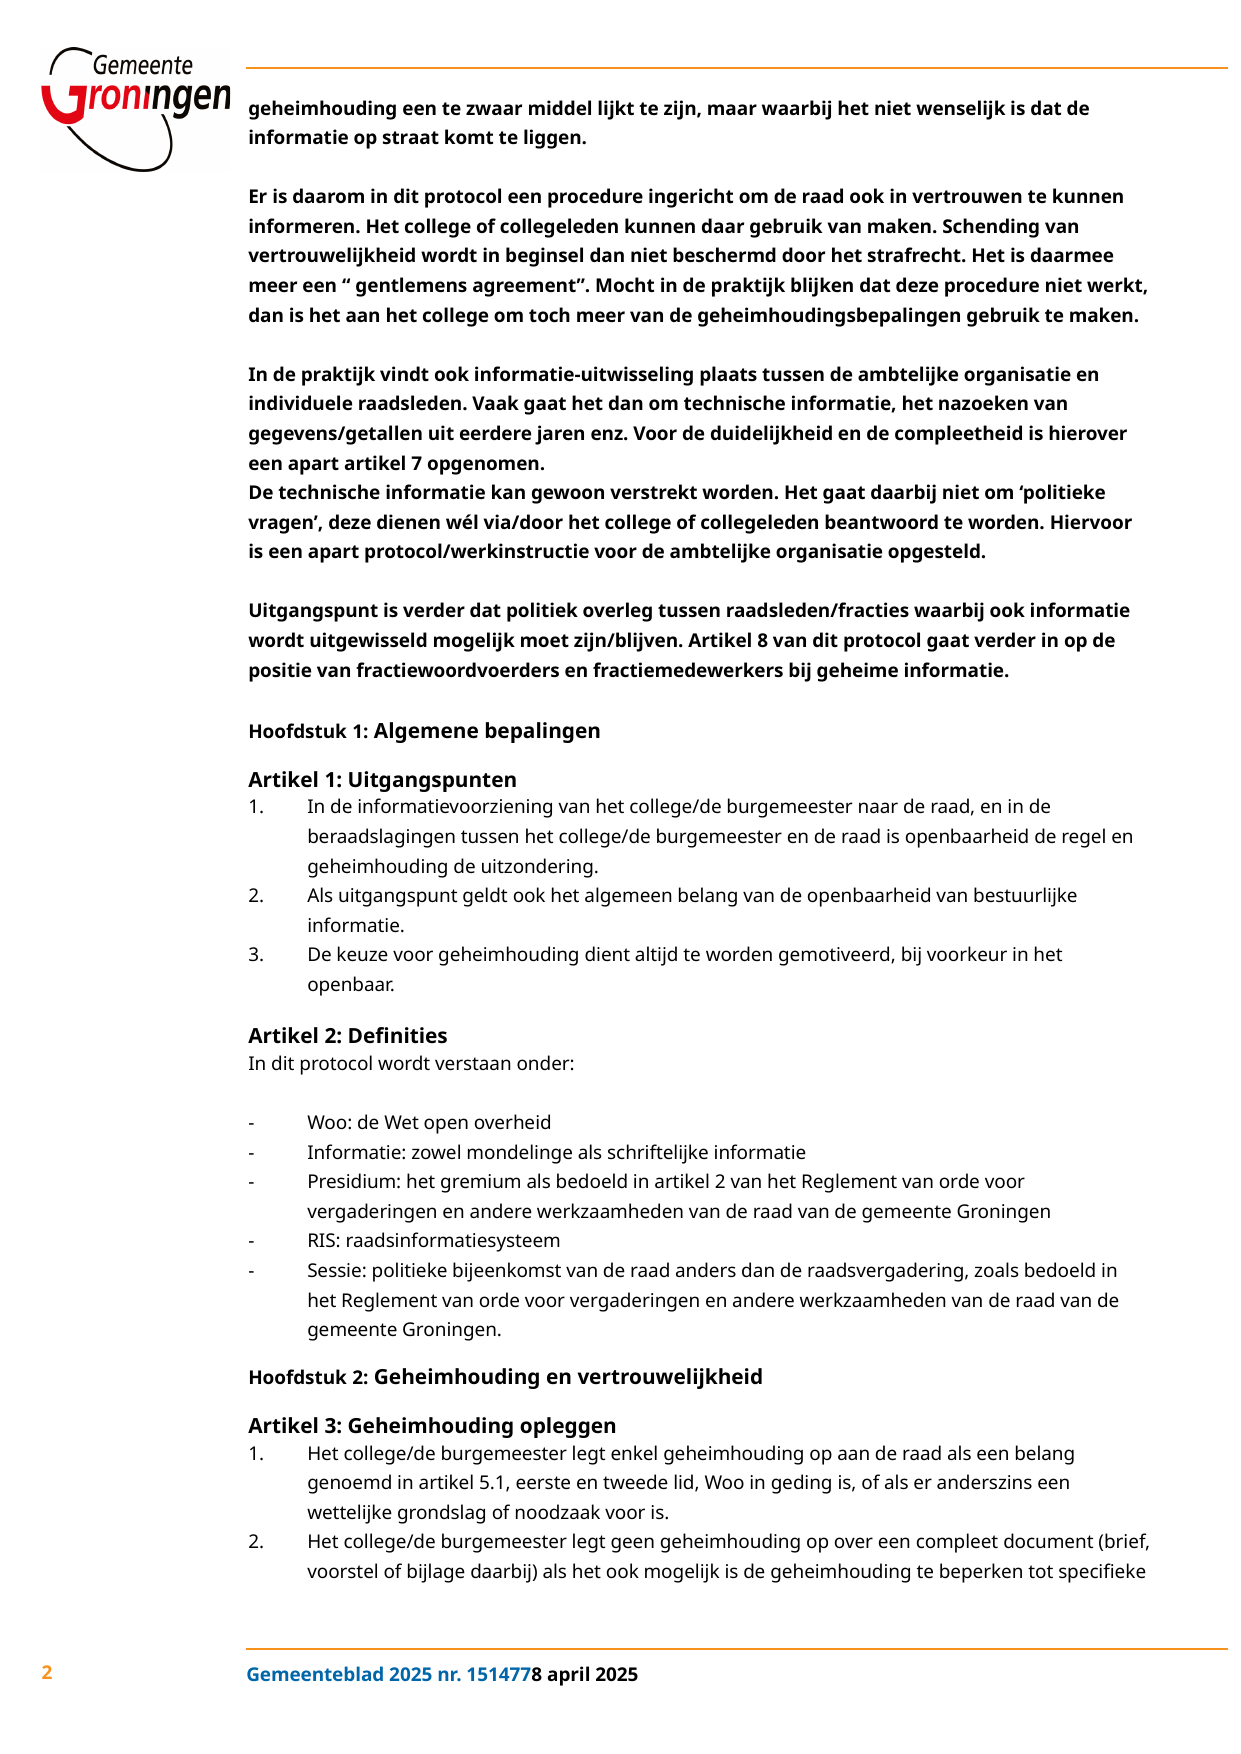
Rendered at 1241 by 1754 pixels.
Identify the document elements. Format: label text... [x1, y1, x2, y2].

list De keuze voor geheimhouding dient altijd te worden gemotiveerd, bij voorkeur in het openbaar. [248, 942, 1152, 997]
text Uitgangspunt is verder dat politiek overleg tussen raadsleden/fracties waarbij ook informatie wordt uitgewisseld mogelijk moet zijn/blijven. Artikel 8 van dit protocol gaat verder in op de positie van fractiewoordvoerders en fractiemedewerkers bij geheime informatie. [248, 598, 1152, 683]
list Informatie: zowel mondelinge als schriftelijke informatie [248, 1139, 1152, 1164]
list Sessie: politieke bijeenkomst van de raad anders dan de raadsvergadering, zoals bedoeld in het Reglement van orde voor vergaderingen en andere werkzaamheden van de raad van de gemeente Groningen. [248, 1257, 1152, 1342]
list Het college/de burgemeester legt geen geheimhouding op over een compleet document (brief, voorstel of bijlage daarbij) als het ook mogelijk is de geheimhouding te beperken tot specifieke [248, 1528, 1152, 1584]
text Hoofdstuk 1: Algemene bepalingen [248, 716, 1152, 744]
text Artikel 3: Geheimhouding opleggen [248, 1411, 1152, 1440]
list Woo: de Wet open overheid [248, 1109, 1152, 1135]
picture [41, 47, 231, 172]
list Presidium: het gremium als bedoeld in artikel 2 van het Reglement van orde voor vergaderingen en andere werkzaamheden van de raad van de gemeente Groningen [248, 1168, 1152, 1224]
list Als uitgangspunt geldt ook het algemeen belang van de openbaarheid van bestuurlijke informatie. [248, 882, 1152, 938]
text Artikel 1: Uitgangspunten [248, 765, 1152, 794]
text geheimhouding een te zwaar middel lijkt te zijn, maar waarbij het niet wenselijk is dat de informatie op straat komt te liggen. [248, 95, 1152, 150]
text Hoofdstuk 2: Geheimhouding en vertrouwelijkheid [248, 1362, 1152, 1390]
text Er is daarom in dit protocol een procedure ingericht om de raad ook in vertrouwen te kunnen informeren. Het college of collegeleden kunnen daar gebruik van maken. Schending van vertrouwelijkheid wordt in beginsel dan niet beschermd door het strafrecht. Het is daarmee meer een “ gentlemens agreement”. Mocht in de praktijk blijken dat deze procedure niet werkt, dan is het aan het college om toch meer van de geheimhoudingsbepalingen gebruik te maken. [248, 183, 1152, 328]
list RIS: raadsinformatiesysteem [248, 1228, 1152, 1253]
text In dit protocol wordt verstaan onder: [248, 1050, 1152, 1076]
list Het college/de burgemeester legt enkel geheimhouding op aan de raad als een belang genoemd in artikel 5.1, eerste en tweede lid, Woo in geding is, of als er anderszins een wettelijke grondslag of noodzaak voor is. [248, 1440, 1152, 1524]
text Artikel 2: Definities [248, 1022, 1152, 1050]
text In de praktijk vindt ook informatie-uitwisseling plaats tussen de ambtelijke organisatie en individuele raadsleden. Vaak gaat het dan om technische informatie, het nazoeken van gegevens/getallen uit eerdere jaren enz. Voor de duidelijkheid en de compleetheid is hierover een apart artikel 7 opgenomen. [248, 361, 1152, 476]
list In de informatievoorziening van het college/de burgemeester naar de raad, en in de beraadslagingen tussen het college/de burgemeester en de raad is openbaarheid de regel en geheimhouding de uitzondering. [248, 794, 1152, 879]
text De technische informatie kan gewoon verstrekt worden. Het gaat daarbij niet om ‘politieke vragen’, deze dienen wél via/door het college of collegeleden beantwoord te worden. Hiervoor is een apart protocol/werkinstructie voor de ambtelijke organisatie opgesteld. [248, 479, 1152, 564]
